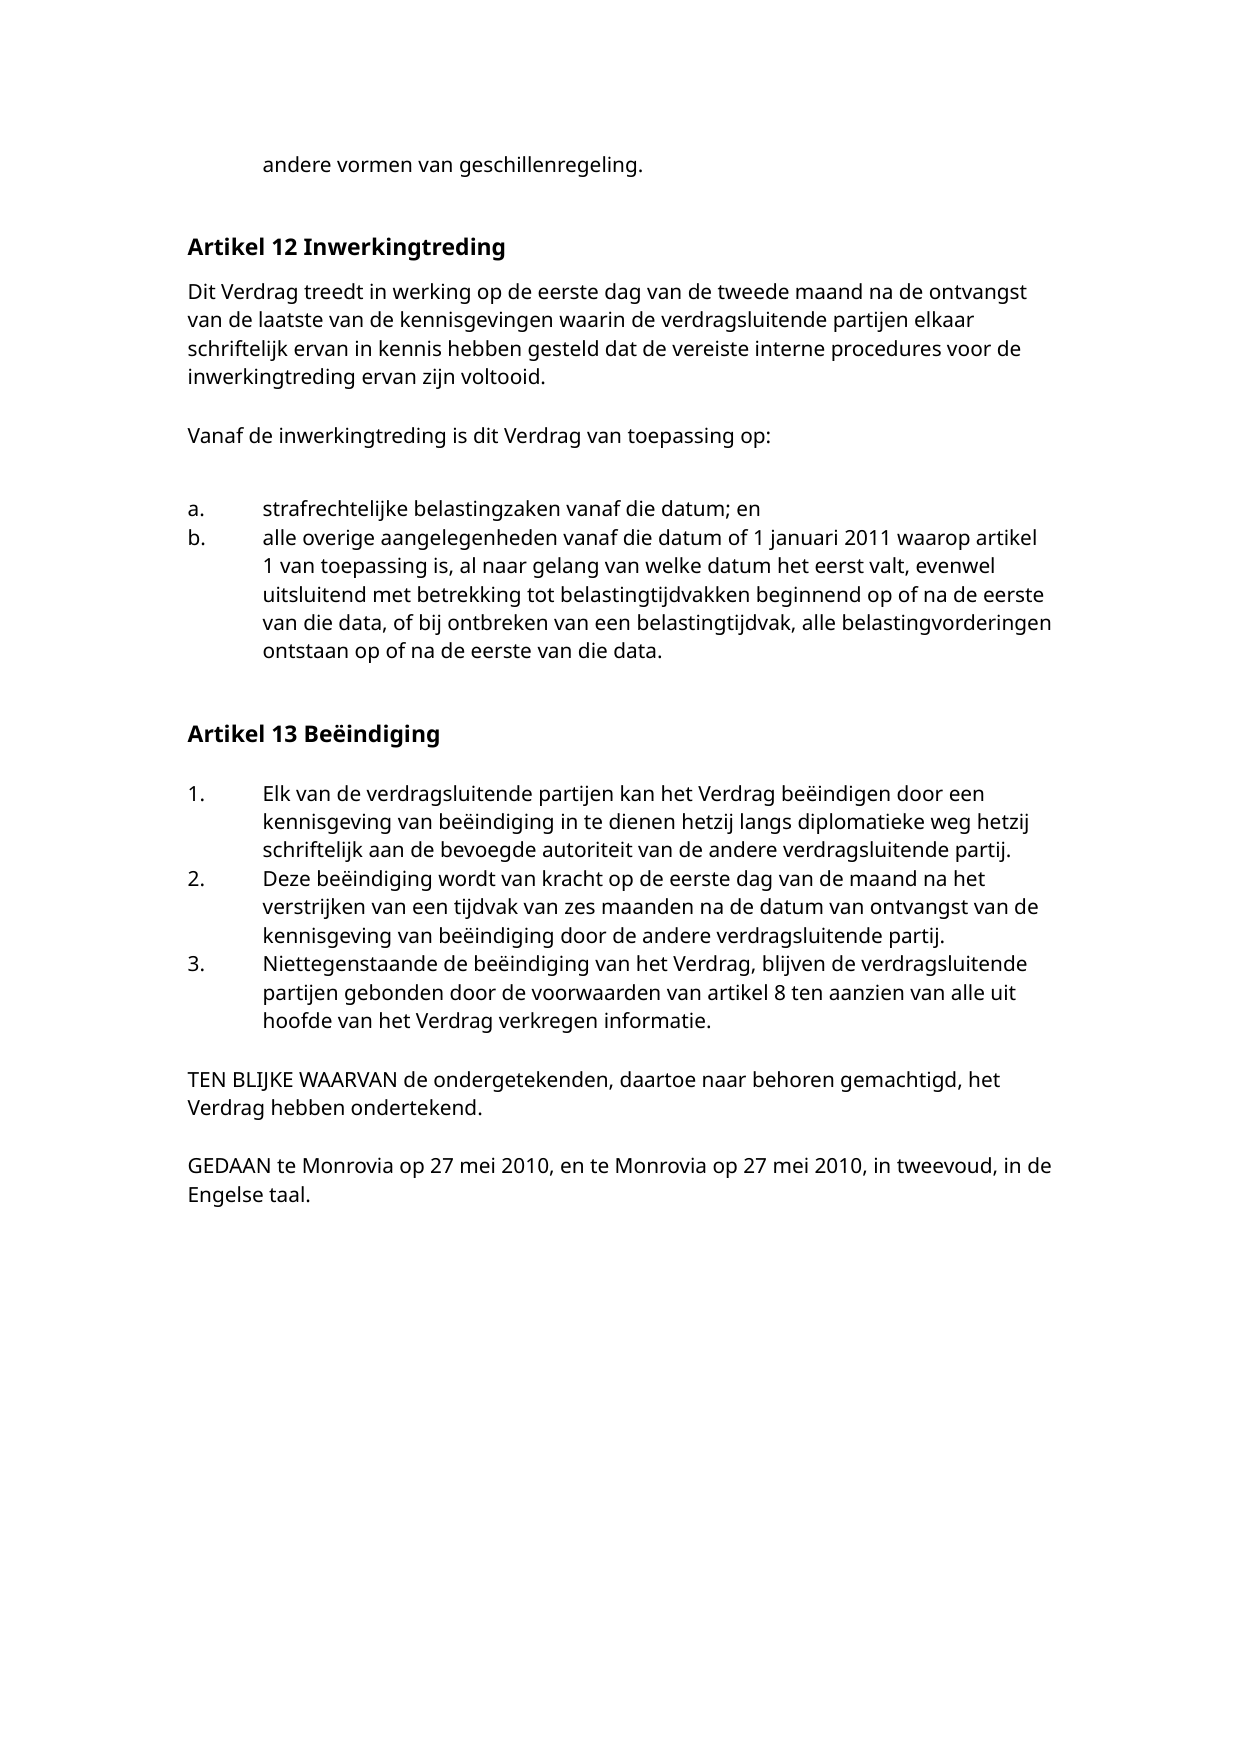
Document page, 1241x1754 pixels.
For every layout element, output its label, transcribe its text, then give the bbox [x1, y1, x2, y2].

list andere vormen van geschillenregeling. [187, 150, 1053, 178]
text Dit Verdrag treedt in werking op de eerste dag van de tweede maand na de ontvangst van de laatste van de kennisgevingen waarin de verdragsluitende partijen elkaar schriftelijk ervan in kennis hebben gesteld dat de vereiste interne procedures voor de inwerkingtreding ervan zijn voltooid. [187, 277, 1053, 391]
subtitle Artikel 12 Inwerkingtreding [187, 231, 1053, 262]
text Vanaf de inwerkingtreding is dit Verdrag van toepassing op: [187, 421, 1053, 449]
list alle overige aangelegenheden vanaf die datum of 1 januari 2011 waarop artikel 1 van toepassing is, al naar gelang van welke datum het eerst valt, evenwel uitsluitend met betrekking tot belastingtijdvakken beginnend op of na de eerste van die data, of bij ontbreken van een belastingtijdvak, alle belastingvorderingen ontstaan op of na de eerste van die data. [187, 523, 1053, 665]
subtitle Artikel 13 Beëindiging [187, 717, 1053, 749]
list Elk van de verdragsluitende partijen kan het Verdrag beëindigen door een kennisgeving van beëindiging in te dienen hetzij langs diplomatieke weg hetzij schriftelijk aan de bevoegde autoriteit van de andere verdragsluitende partij. [187, 779, 1053, 864]
list Niettegenstaande de beëindiging van het Verdrag, blijven de verdragsluitende partijen gebonden door de voorwaarden van artikel 8 ten aanzien van alle uit hoofde van het Verdrag verkregen informatie. [187, 949, 1053, 1035]
list strafrechtelijke belastingzaken vanaf die datum; en [187, 494, 1053, 523]
list Deze beëindiging wordt van kracht op de eerste dag van de maand na het verstrijken van een tijdvak van zes maanden na de datum van ontvangst van de kennisgeving van beëindiging door de andere verdragsluitende partij. [187, 864, 1053, 949]
text TEN BLIJKE WAARVAN de ondergetekenden, daartoe naar behoren gemachtigd, het Verdrag hebben ondertekend. [187, 1065, 1053, 1122]
text GEDAAN te Monrovia op 27 mei 2010, en te Monrovia op 27 mei 2010, in tweevoud, in de Engelse taal. [187, 1152, 1053, 1208]
